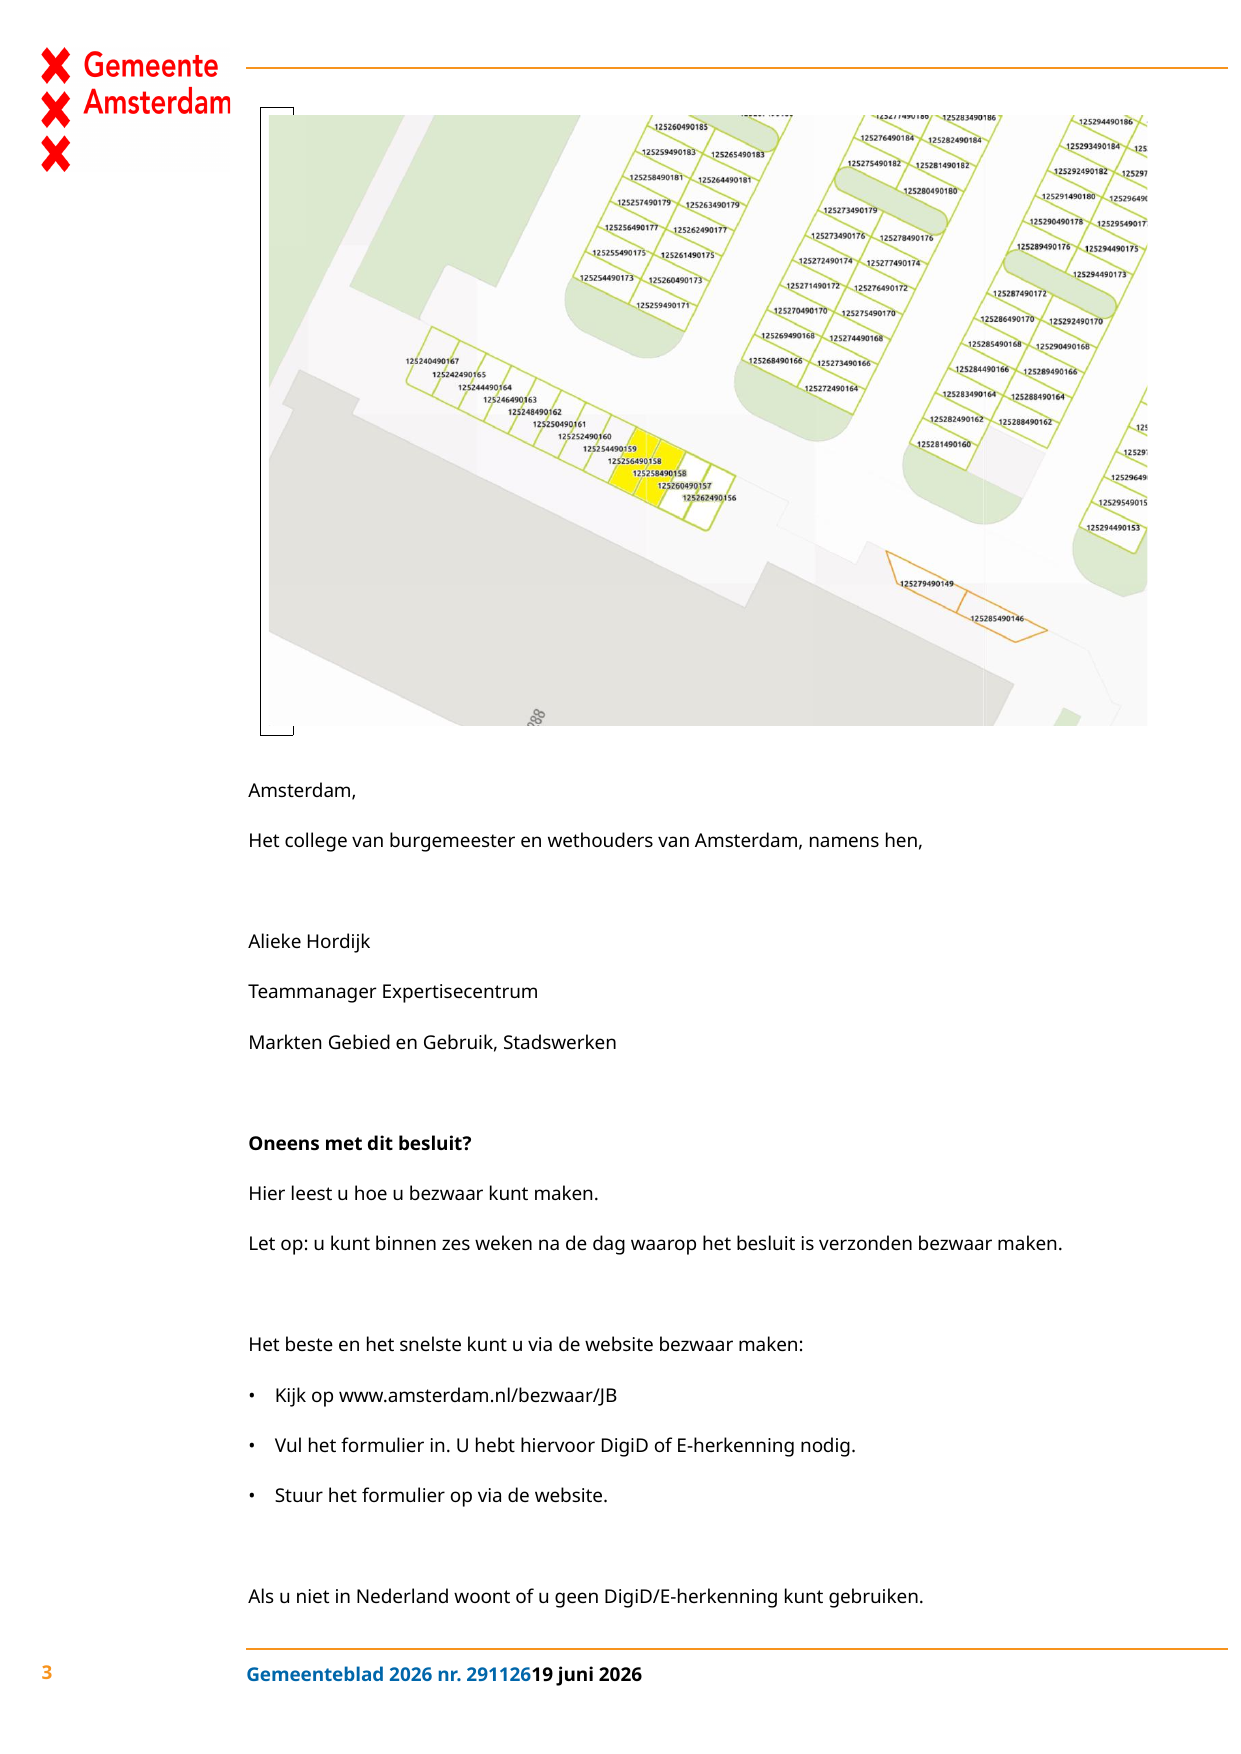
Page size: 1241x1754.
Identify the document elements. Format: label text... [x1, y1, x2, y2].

text Hier leest u hoe u bezwaar kunt maken. [248, 1180, 1152, 1206]
text • Vul het formulier in. U hebt hiervoor DigiD of E-herkenning nodig. [248, 1432, 1152, 1458]
picture [268, 115, 1148, 726]
picture [41, 47, 231, 172]
text Markten Gebied en Gebruik, Stadswerken [248, 1029, 1152, 1054]
text Alieke Hordijk [248, 928, 1152, 954]
text Amsterdam, [248, 777, 1152, 802]
text Het college van burgemeester en wethouders van Amsterdam, namens hen, [248, 827, 1152, 853]
text Als u niet in Nederland woont of u geen DigiD/E-herkenning kunt gebruiken. [248, 1583, 1152, 1609]
text • Stuur het formulier op via de website. [248, 1483, 1152, 1508]
text Oneens met dit besluit? [248, 1130, 1152, 1155]
text Het beste en het snelste kunt u via de website bezwaar maken: [248, 1331, 1152, 1357]
text Teammanager Expertisecentrum [248, 978, 1152, 1004]
text • Kijk op www.amsterdam.nl/bezwaar/JB [248, 1382, 1152, 1407]
text Let op: u kunt binnen zes weken na de dag waarop het besluit is verzonden bezwaar maken. [248, 1231, 1152, 1256]
